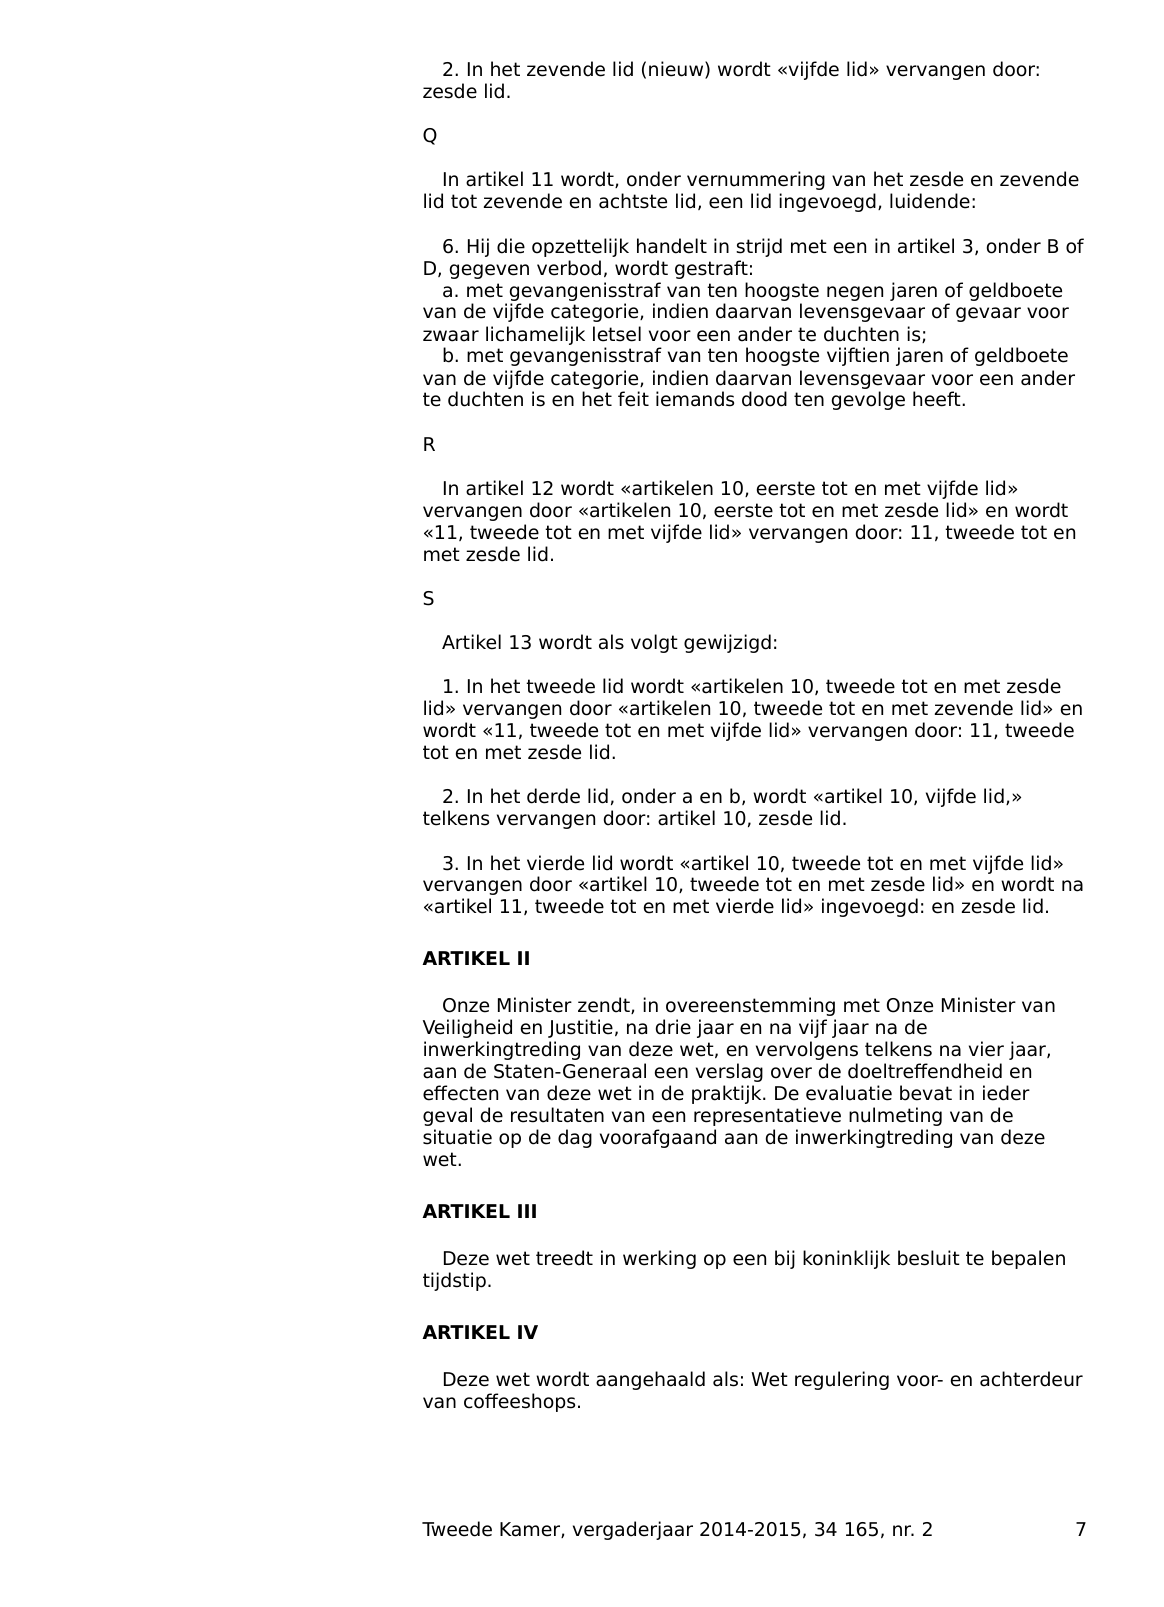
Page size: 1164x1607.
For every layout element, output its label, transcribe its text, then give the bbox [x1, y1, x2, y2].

text 6. Hij die opzettelijk handelt in strijd met een in artikel 3, onder B of D, gegeven verbod, wordt gestraft: [422, 236, 1087, 279]
text R [422, 433, 1087, 456]
text In artikel 11 wordt, onder vernummering van het zesde en zevende lid tot zevende en achtste lid, een lid ingevoegd, luidende: [422, 169, 1087, 213]
text In artikel 12 wordt «artikelen 10, eerste tot en met vijfde lid» vervangen door «artikelen 10, eerste tot en met zesde lid» en wordt «11, tweede tot en met vijfde lid» vervangen door: 11, tweede tot en met zesde lid. [422, 478, 1087, 566]
text 1. In het tweede lid wordt «artikelen 10, tweede tot en met zesde lid» vervangen door «artikelen 10, tweede tot en met zevende lid» en wordt «11, tweede tot en met vijfde lid» vervangen door: 11, tweede tot en met zesde lid. [422, 676, 1087, 764]
subtitle ARTIKEL IV [422, 1322, 1087, 1344]
text 2. In het zevende lid (nieuw) wordt «vijfde lid» vervangen door: zesde lid. [422, 59, 1087, 103]
subtitle ARTIKEL II [422, 948, 1087, 970]
text 2. In het derde lid, onder a en b, wordt «artikel 10, vijfde lid,» telkens vervangen door: artikel 10, zesde lid. [422, 786, 1087, 830]
text b. met gevangenisstraf van ten hoogste vijftien jaren of geldboete van de vijfde categorie, indien daarvan levensgevaar voor een ander te duchten is en het feit iemands dood ten gevolge heeft. [422, 345, 1087, 411]
subtitle ARTIKEL III [422, 1201, 1087, 1223]
text a. met gevangenisstraf van ten hoogste negen jaren of geldboete van de vijfde categorie, indien daarvan levensgevaar of gevaar voor zwaar lichamelijk letsel voor een ander te duchten is; [422, 279, 1087, 345]
text Deze wet wordt aangehaald als: Wet regulering voor- en achterdeur van coffeeshops. [422, 1369, 1087, 1413]
text 3. In het vierde lid wordt «artikel 10, tweede tot en met vijfde lid» vervangen door «artikel 10, tweede tot en met zesde lid» en wordt na «artikel 11, tweede tot en met vierde lid» ingevoegd: en zesde lid. [422, 852, 1087, 918]
text Q [422, 125, 1087, 147]
text Onze Minister zendt, in overeenstemming met Onze Minister van Veiligheid en Justitie, na drie jaar en na vijf jaar na de inwerkingtreding van deze wet, en vervolgens telkens na vier jaar, aan de Staten-Generaal een verslag over de doeltreffendheid en effecten van deze wet in de praktijk. De evaluatie bevat in ieder geval de resultaten van een representatieve nulmeting van de situatie op de dag voorafgaand aan de inwerkingtreding van deze wet. [422, 995, 1087, 1171]
text Deze wet treedt in werking op een bij koninklijk besluit te bepalen tijdstip. [422, 1248, 1087, 1292]
text S [422, 588, 1087, 610]
text Artikel 13 wordt als volgt gewijzigd: [422, 632, 1087, 654]
